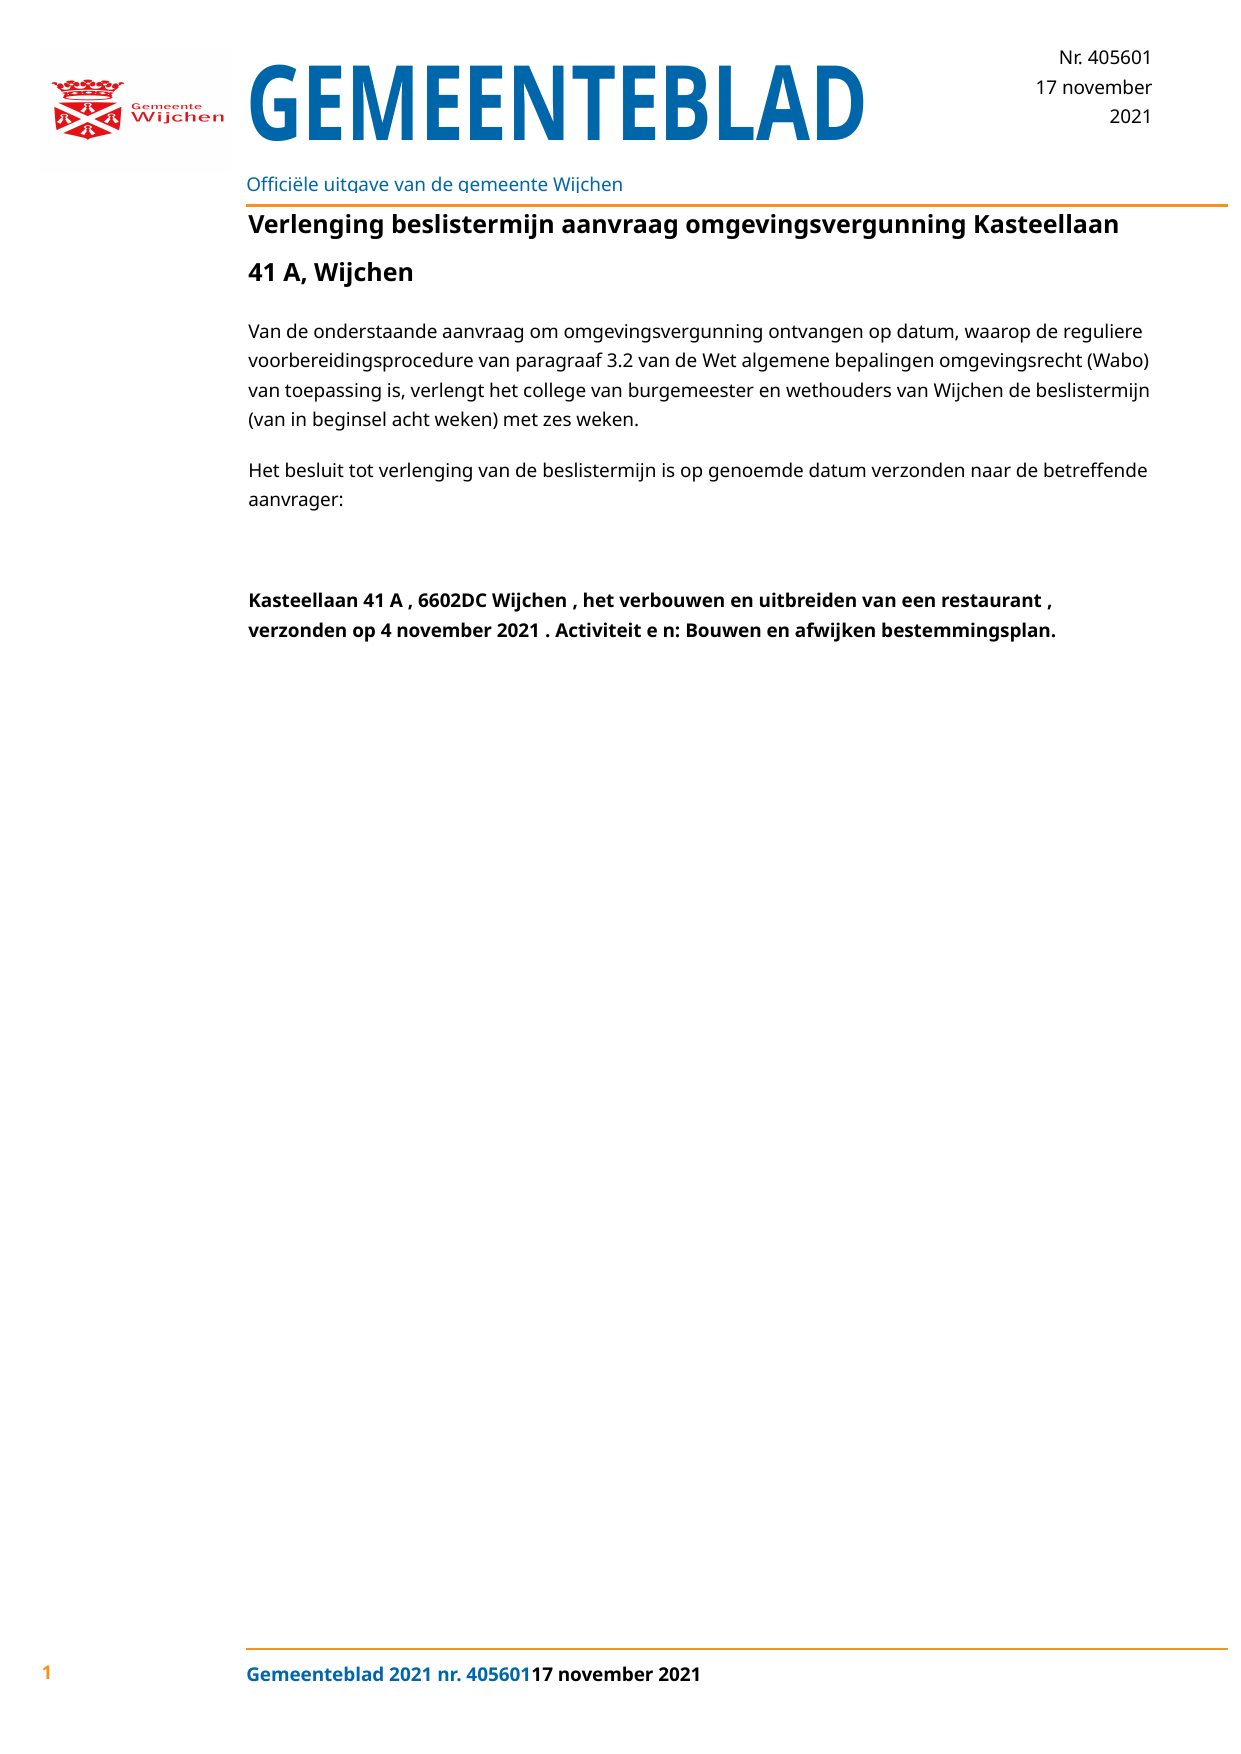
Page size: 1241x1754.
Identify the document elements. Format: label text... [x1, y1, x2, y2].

picture [41, 47, 231, 172]
text Verlenging beslistermijn aanvraag omgevingsvergunning Kasteellaan 41 A, Wijchen [248, 207, 1152, 288]
text Kasteellaan 41 A , 6602DC Wijchen , het verbouwen en uitbreiden van een restaurant , verzonden op 4 november 2021 . Activiteit e n: Bouwen en afwijken bestemmingsplan. [248, 587, 1152, 643]
text Het besluit tot verlenging van de beslistermijn is op genoemde datum verzonden naar de betreffende aanvrager: [248, 457, 1152, 512]
text Van de onderstaande aanvraag om omgevingsvergunning ontvangen op datum, waarop de reguliere voorbereidingsprocedure van paragraaf 3.2 van de Wet algemene bepalingen omgevingsrecht (Wabo) van toepassing is, verlengt het college van burgemeester en wethouders van Wijchen de beslistermijn (van in beginsel acht weken) met zes weken. [248, 318, 1152, 432]
